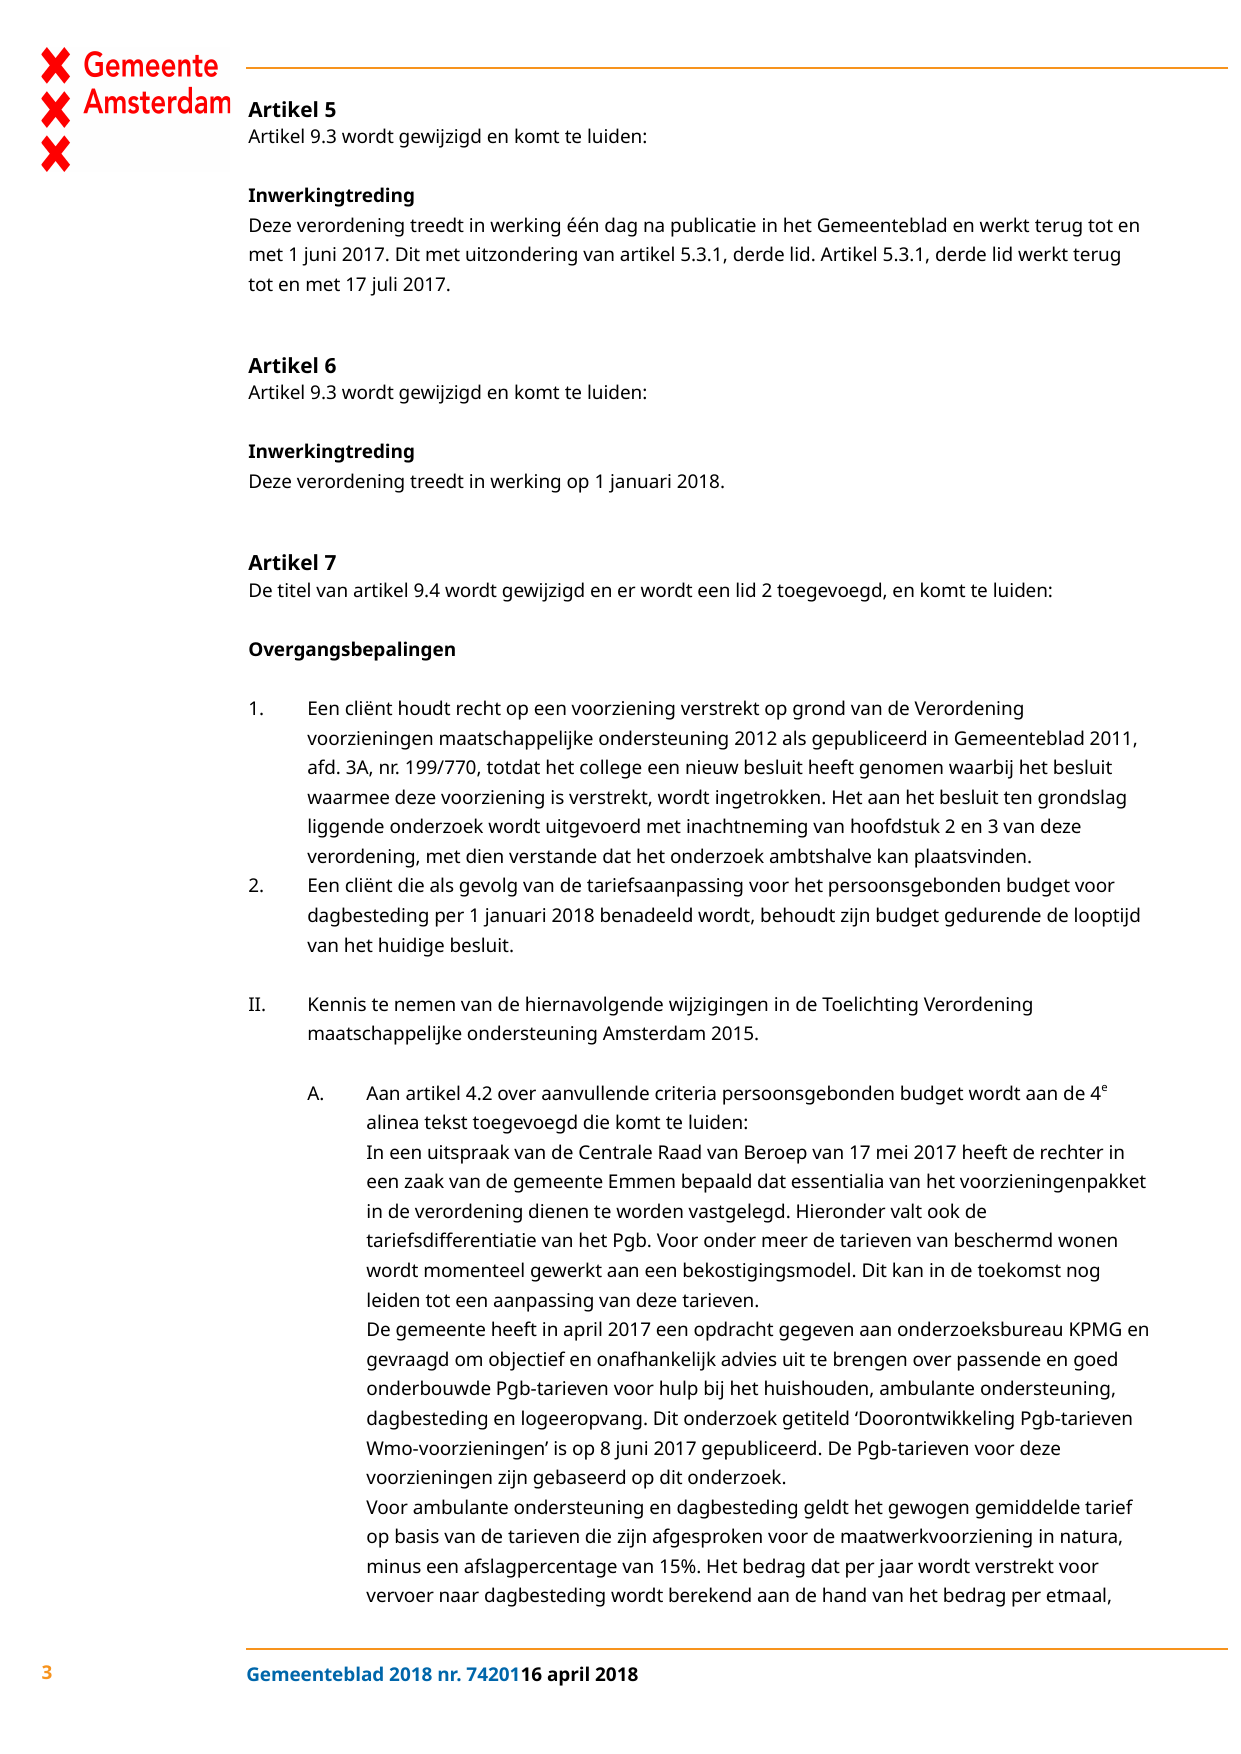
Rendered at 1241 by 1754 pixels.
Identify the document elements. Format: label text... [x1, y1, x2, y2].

list Een cliënt houdt recht op een voorziening verstrekt op grond van de Verordening voorzieningen maatschappelijke ondersteuning 2012 als gepubliceerd in Gemeenteblad 2011, afd. 3A, nr. 199/770, totdat het college een nieuw besluit heeft genomen waarbij het besluit waarmee deze voorziening is verstrekt, wordt ingetrokken. Het aan het besluit ten grondslag liggende onderzoek wordt uitgevoerd met inachtneming van hoofdstuk 2 en 3 van deze verordening, met dien verstande dat het onderzoek ambtshalve kan plaatsvinden. [248, 695, 1152, 869]
text Inwerkingtreding [248, 182, 1152, 208]
text Artikel 5 [248, 95, 1152, 123]
list De gemeente heeft in april 2017 een opdracht gegeven aan onderzoeksbureau KPMG en gevraagd om objectief en onafhankelijk advies uit te brengen over passende en goed onderbouwde Pgb-tarieven voor hulp bij het huishouden, ambulante ondersteuning, dagbesteding en logeeropvang. Dit onderzoek getiteld ‘Doorontwikkeling Pgb-tarieven Wmo-voorzieningen’ is op 8 juni 2017 gepubliceerd. De Pgb-tarieven voor deze voorzieningen zijn gebaseerd op dit onderzoek. [307, 1316, 1152, 1490]
list Voor ambulante ondersteuning en dagbesteding geldt het gewogen gemiddelde tarief op basis van de tarieven die zijn afgesproken voor de maatwerkvoorziening in natura, minus een afslagpercentage van 15%. Het bedrag dat per jaar wordt verstrekt voor vervoer naar dagbesteding wordt berekend aan de hand van het bedrag per etmaal, [307, 1494, 1152, 1608]
text Artikel 6 [248, 351, 1152, 379]
text Artikel 9.3 wordt gewijzigd en komt te luiden: [248, 123, 1152, 149]
list Aan artikel 4.2 over aanvullende criteria persoonsgebonden budget wordt aan de 4e alinea tekst toegevoegd die komt te luiden: [307, 1080, 1152, 1135]
text De titel van artikel 9.4 wordt gewijzigd en er wordt een lid 2 toegevoegd, en komt te luiden: [248, 577, 1152, 602]
list Kennis te nemen van de hiernavolgende wijzigingen in de Toelichting Verordening maatschappelijke ondersteuning Amsterdam 2015. [248, 991, 1152, 1046]
text Deze verordening treedt in werking één dag na publicatie in het Gemeenteblad en werkt terug tot en met 1 juni 2017. Dit met uitzondering van artikel 5.3.1, derde lid. Artikel 5.3.1, derde lid werkt terug tot en met 17 juli 2017. [248, 212, 1152, 297]
text Deze verordening treedt in werking op 1 januari 2018. [248, 468, 1152, 494]
text Artikel 7 [248, 548, 1152, 577]
text Artikel 9.3 wordt gewijzigd en komt te luiden: [248, 379, 1152, 405]
text Overgangsbepalingen [248, 636, 1152, 662]
list Een cliënt die als gevolg van de tariefsaanpassing voor het persoonsgebonden budget voor dagbesteding per 1 januari 2018 benadeeld wordt, behoudt zijn budget gedurende de looptijd van het huidige besluit. [248, 873, 1152, 957]
text Inwerkingtreding [248, 439, 1152, 464]
picture [41, 47, 231, 172]
list In een uitspraak van de Centrale Raad van Beroep van 17 mei 2017 heeft de rechter in een zaak van de gemeente Emmen bepaald dat essentialia van het voorzieningenpakket in de verordening dienen te worden vastgelegd. Hieronder valt ook de tariefsdifferentiatie van het Pgb. Voor onder meer de tarieven van beschermd wonen wordt momenteel gewerkt aan een bekostigingsmodel. Dit kan in de toekomst nog leiden tot een aanpassing van deze tarieven. [307, 1139, 1152, 1312]
